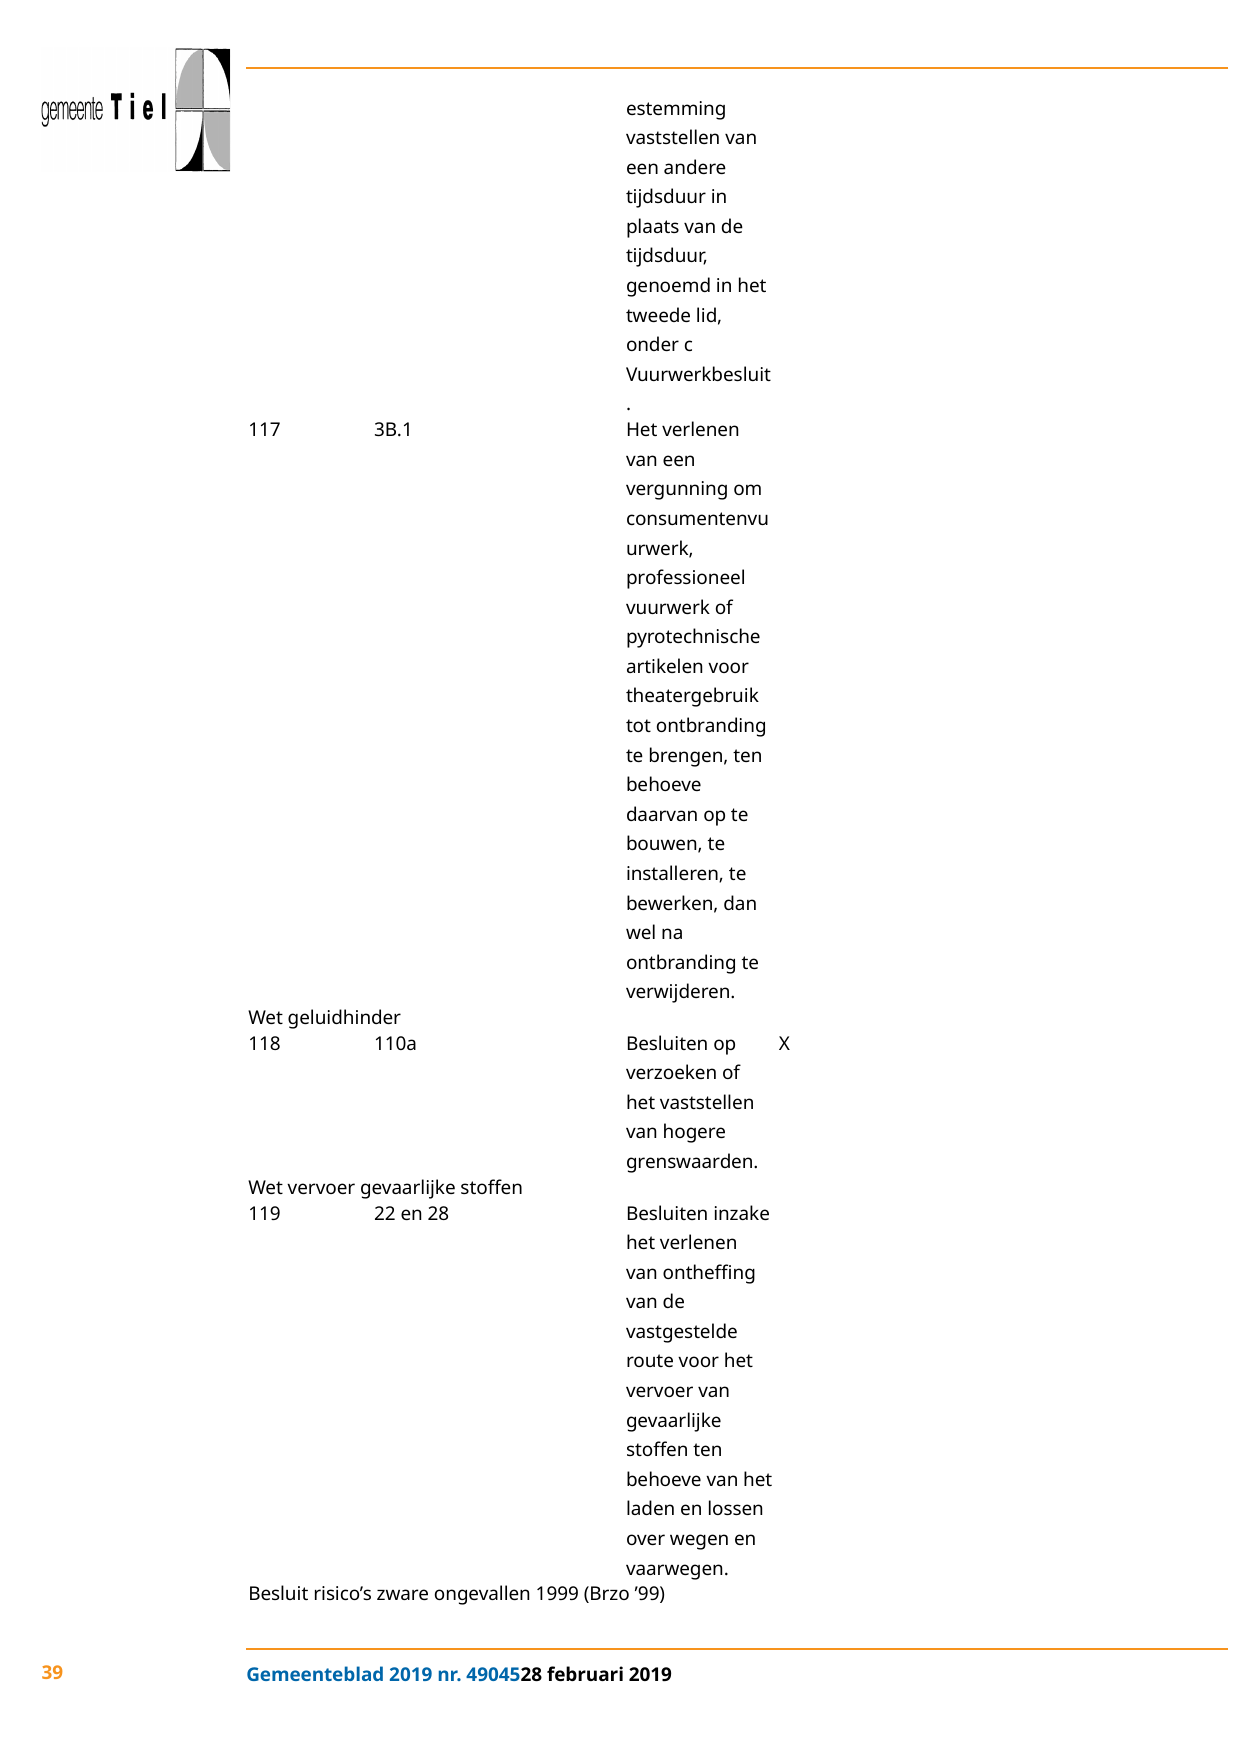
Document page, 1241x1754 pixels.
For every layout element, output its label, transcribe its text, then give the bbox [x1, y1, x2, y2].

table_cell [900, 1200, 1026, 1580]
picture [41, 47, 231, 172]
table_cell [774, 416, 900, 1004]
table_cell [900, 95, 1026, 416]
table_cell Wet vervoer gevaarlijke stoffen [248, 1174, 1152, 1200]
table_cell 110a [374, 1030, 626, 1174]
table_cell 22 en 28 [374, 1200, 626, 1580]
table_cell [1026, 416, 1152, 1004]
table_cell [248, 95, 374, 416]
table_cell 3B.1 [374, 416, 626, 1004]
table_cell Besluiten inzake het verlenen van ontheffing van de vastgestelde route voor het vervoer van gevaarlijke stoffen ten behoeve van het laden en lossen over wegen en vaarwegen. [626, 1200, 774, 1580]
table_cell 119 [248, 1200, 374, 1580]
table_cell estemming vaststellen van een andere tijdsduur in plaats van de tijdsduur, genoemd in het tweede lid, onder c Vuurwerkbesluit. [626, 95, 774, 416]
table_cell [774, 1200, 900, 1580]
table_cell [1026, 95, 1152, 416]
table_cell 118 [248, 1030, 374, 1174]
table_cell Besluiten op verzoeken of het vaststellen van hogere grenswaarden. [626, 1030, 774, 1174]
table_cell [900, 416, 1026, 1004]
table_cell [1026, 1200, 1152, 1580]
table_cell [1026, 1030, 1152, 1174]
table_cell Besluit risico’s zware ongevallen 1999 (Brzo ’99) [248, 1580, 1152, 1606]
table_cell 117 [248, 416, 374, 1004]
table_cell [900, 1030, 1026, 1174]
table_cell Wet geluidhinder [248, 1004, 1152, 1030]
table_cell Het verlenen van een vergunning om consumentenvuurwerk, professioneel vuurwerk of pyrotechnische artikelen voor theatergebruik tot ontbranding te brengen, ten behoeve daarvan op te bouwen, te installeren, te bewerken, dan wel na ontbranding te verwijderen. [626, 416, 774, 1004]
table_cell X [774, 1030, 900, 1174]
table_cell [374, 95, 626, 416]
table_cell [774, 95, 900, 416]
